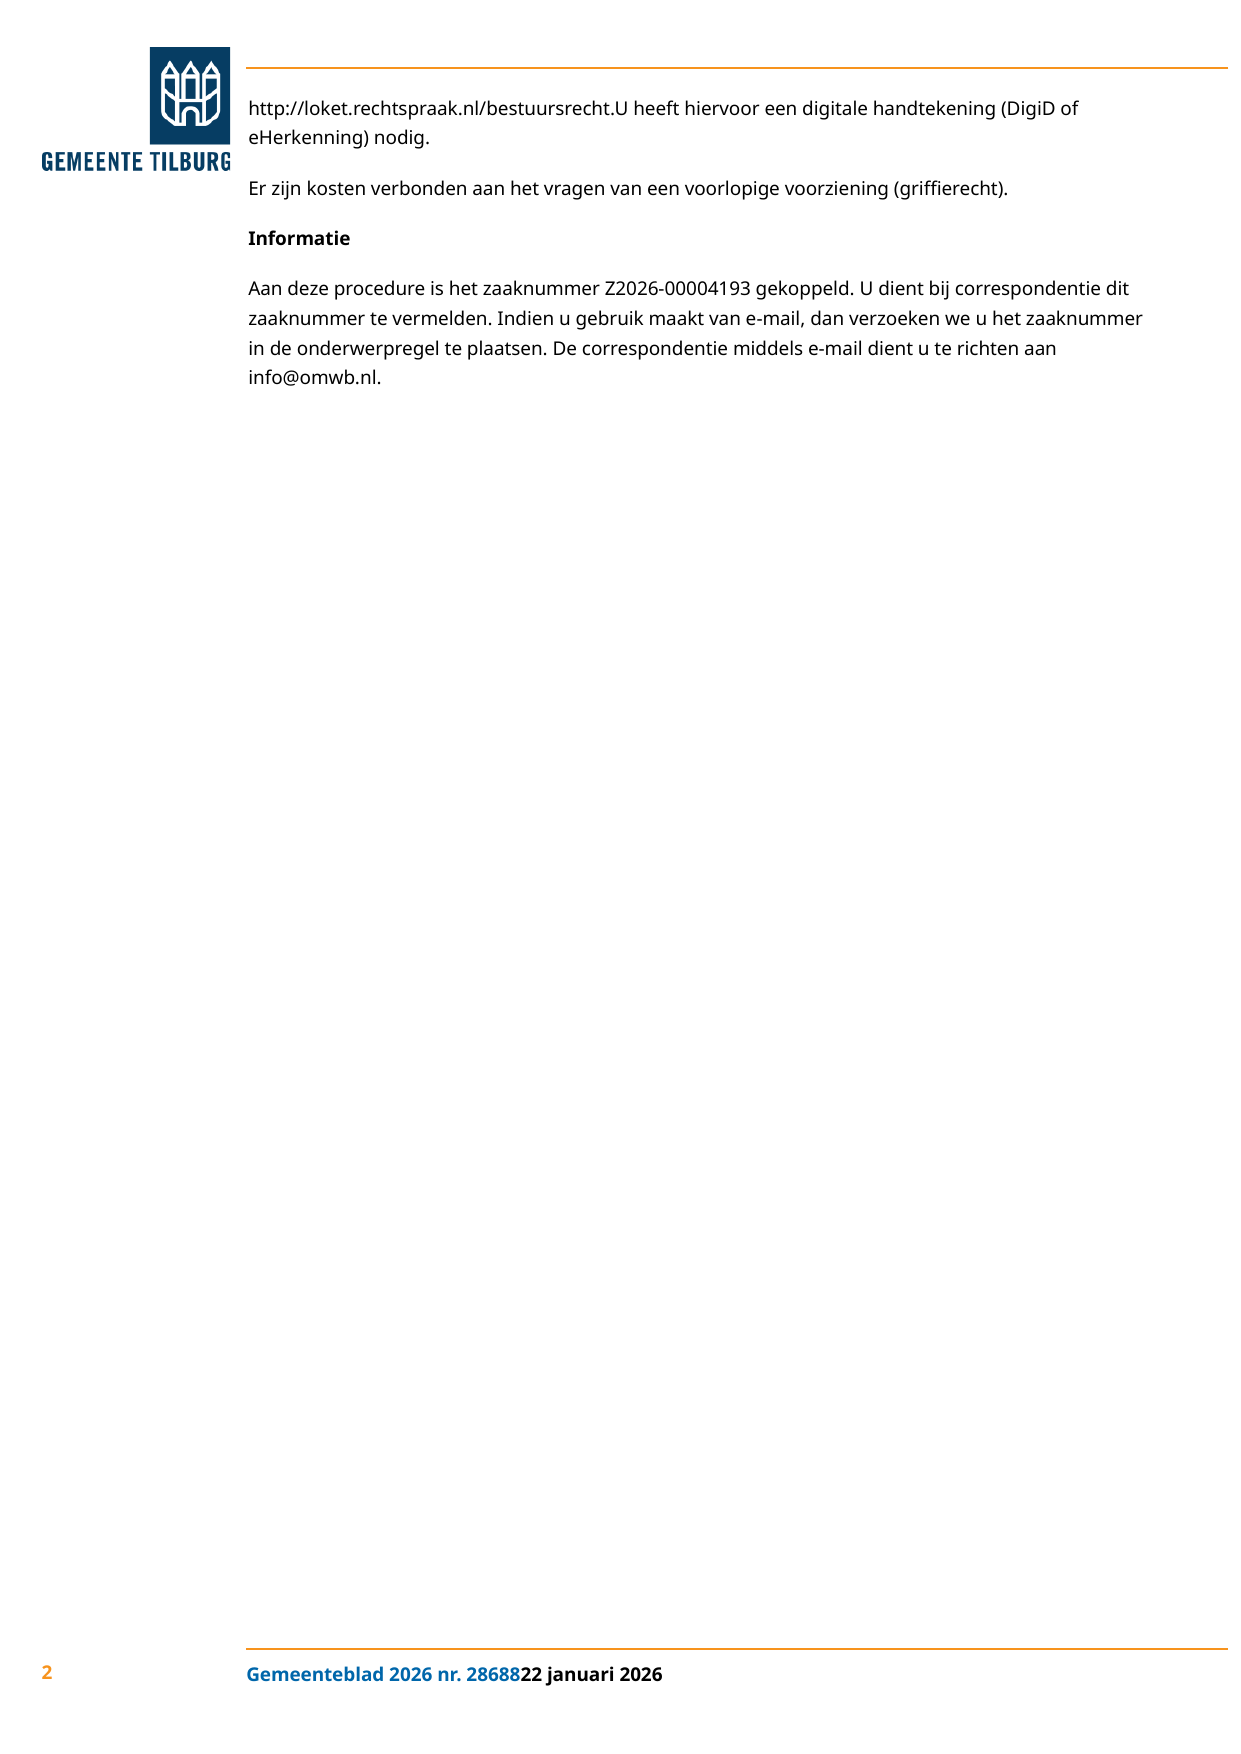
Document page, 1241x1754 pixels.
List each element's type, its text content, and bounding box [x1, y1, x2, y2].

text Er zijn kosten verbonden aan het vragen van een voorlopige voorziening (griffierecht). [248, 175, 1152, 201]
text Aan deze procedure is het zaaknummer Z2026-00004193 gekoppeld. U dient bij correspondentie dit zaaknummer te vermelden. Indien u gebruik maakt van e-mail, dan verzoeken we u het zaaknummer in de onderwerpregel te plaatsen. De correspondentie middels e-mail dient u te richten aan info@omwb.nl. [248, 276, 1152, 390]
text http://loket.rechtspraak.nl/bestuursrecht.U heeft hiervoor een digitale handtekening (DigiD of eHerkenning) nodig. [248, 95, 1152, 150]
picture [41, 47, 231, 172]
text Informatie [248, 225, 1152, 251]
